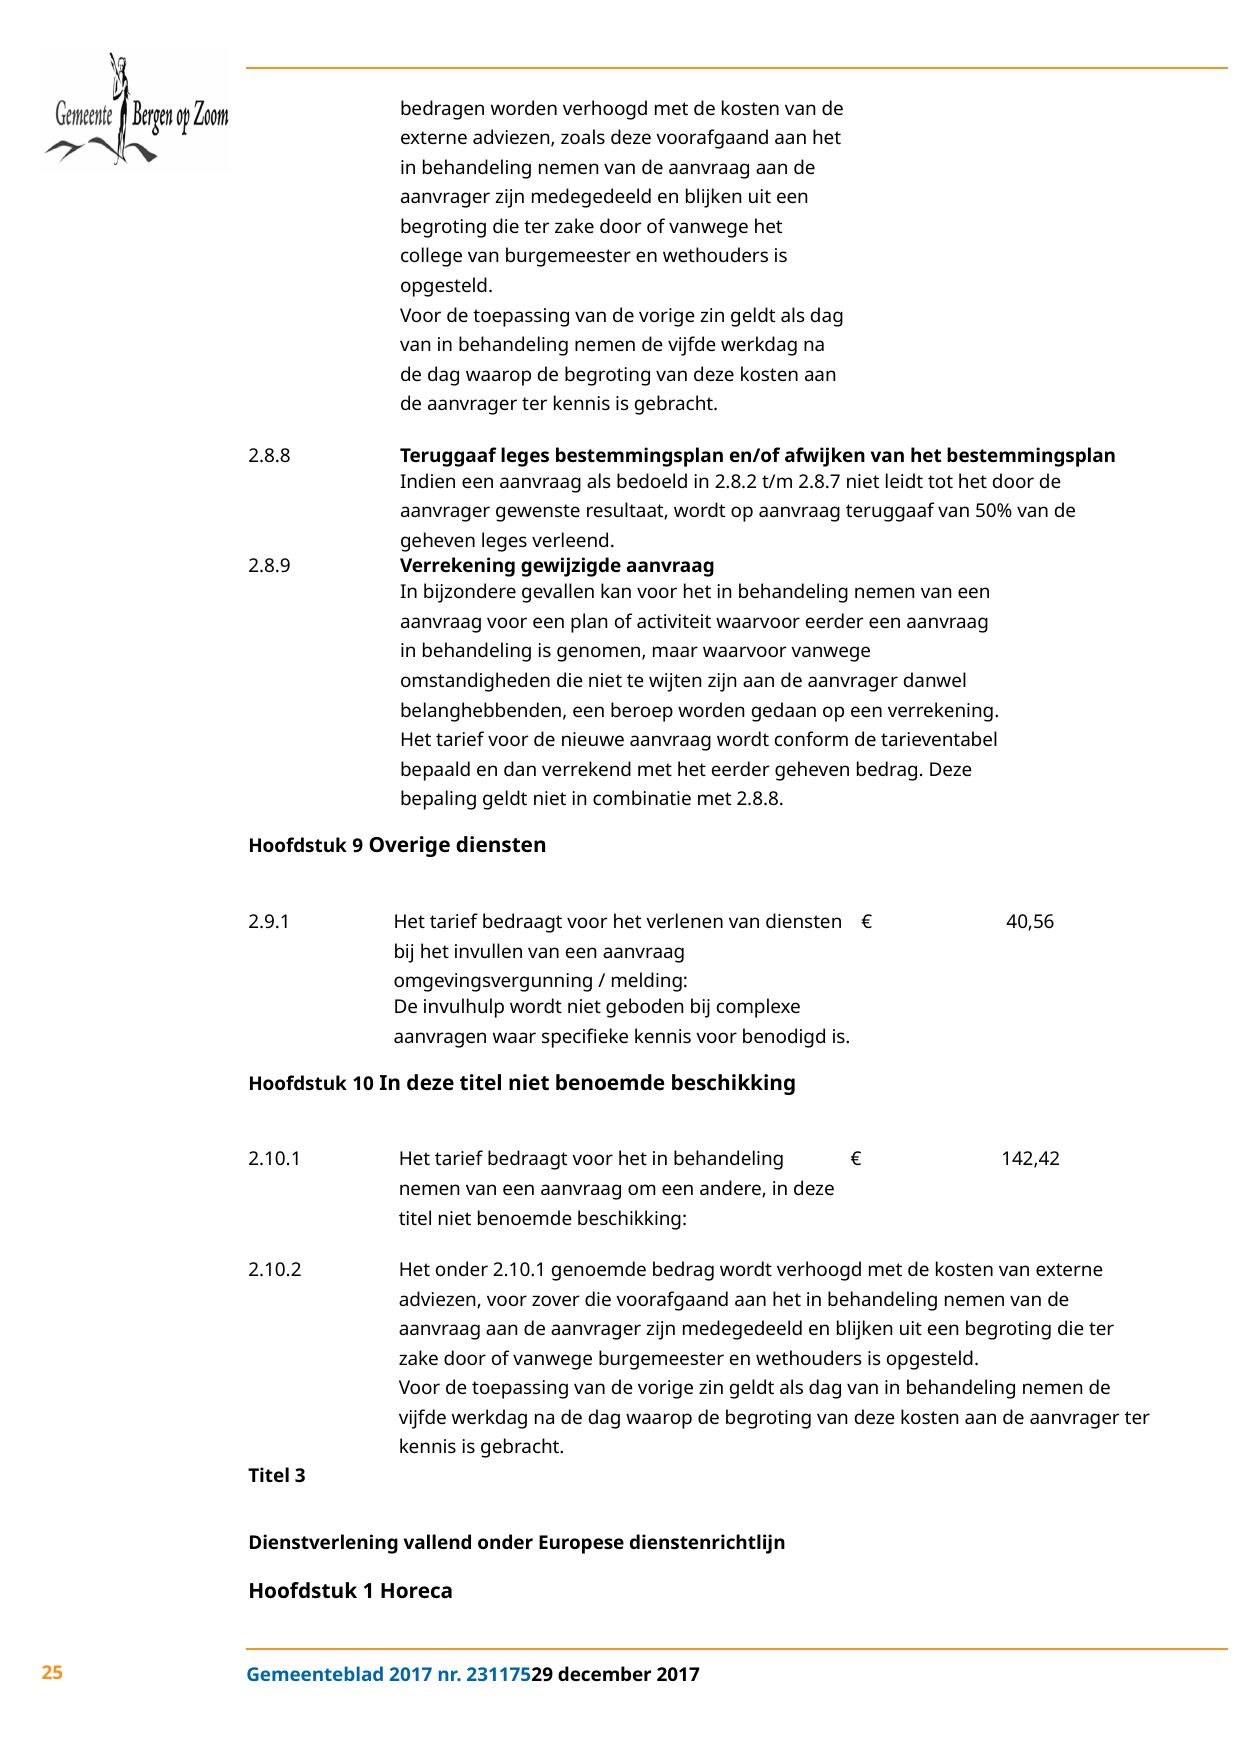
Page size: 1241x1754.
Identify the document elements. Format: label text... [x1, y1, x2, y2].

table_cell [1006, 993, 1152, 1048]
table_header € [850, 1146, 1001, 1231]
table_header 2.9.1 [248, 908, 393, 993]
table_cell 2.10.2 [248, 1256, 398, 1459]
table_cell [1001, 1231, 1152, 1256]
table_cell De invulhulp wordt niet geboden bij complexe aanvragen waar specifieke kennis voor benodigd is. [393, 993, 861, 1048]
table_cell [1000, 553, 1152, 578]
table_cell [248, 579, 400, 811]
table_cell In bijzondere gevallen kan voor het in behandeling nemen van een aanvraag voor een plan of activiteit waarvoor eerder een aanvraag in behandeling is genomen, maar waarvoor vanwege omstandigheden die niet te wijten zijn aan de aanvrager danwel belanghebbenden, een beroep worden gedaan op een verrekening. Het tarief voor de nieuwe aanvraag wordt conform de tarieventabel bepaald en dan verrekend met het eerder geheven bedrag. Deze bepaling geldt niet in combinatie met 2.8.8. [400, 579, 1000, 811]
table_cell [1000, 579, 1152, 811]
table_cell [248, 1231, 398, 1256]
table_cell [248, 95, 400, 416]
table_cell [848, 95, 1152, 416]
text Titel 3 [248, 1463, 1152, 1488]
table_cell Indien een aanvraag als bedoeld in 2.8.2 t/m 2.8.7 niet leidt tot het door de aanvrager gewenste resultaat, wordt op aanvraag teruggaaf van 50% van de geheven leges verleend. [400, 468, 1152, 553]
table_cell Teruggaaf leges bestemmingsplan en/of afwijken van het bestemmingsplan [400, 442, 1152, 468]
table_cell bedragen worden verhoogd met de kosten van de externe adviezen, zoals deze voorafgaand aan het in behandeling nemen van de aanvraag aan de aanvrager zijn medegedeeld en blijken uit een begroting die ter zake door of vanwege het college van burgemeester en wethouders is opgesteld. Voor de toepassing van de vorige zin geldt als dag van in behandeling nemen de vijfde werkdag na de dag waarop de begroting van deze kosten aan de aanvrager ter kennis is gebracht. [400, 95, 848, 416]
table_header Het tarief bedraagt voor het in behandeling nemen van een aanvraag om een andere, in deze titel niet benoemde beschikking: [399, 1146, 850, 1231]
table_cell 2.8.9 [248, 553, 400, 578]
table_cell [400, 416, 1152, 442]
picture [41, 47, 231, 172]
text Hoofdstuk 9 Overige diensten [248, 831, 1152, 859]
table_header 40,56 [1006, 908, 1152, 993]
table_header Het tarief bedraagt voor het verlenen van diensten bij het invullen van een aanvraag omgevingsvergunning / melding: [393, 908, 861, 993]
table_cell [399, 1231, 850, 1256]
table_cell [850, 1231, 1001, 1256]
text Hoofdstuk 10 In deze titel niet benoemde beschikking [248, 1068, 1152, 1096]
text Dienstverlening vallend onder Europese dienstenrichtlijn [248, 1529, 1152, 1555]
table_cell Het onder 2.10.1 genoemde bedrag wordt verhoogd met de kosten van externe adviezen, voor zover die voorafgaand aan het in behandeling nemen van de aanvraag aan de aanvrager zijn medegedeeld en blijken uit een begroting die ter zake door of vanwege burgemeester en wethouders is opgesteld. Voor de toepassing van de vorige zin geldt als dag van in behandeling nemen de vijfde werkdag na de dag waarop de begroting van deze kosten aan de aanvrager ter kennis is gebracht. [399, 1256, 1152, 1459]
text Hoofdstuk 1 Horeca [248, 1576, 1152, 1604]
table_header 2.10.1 [248, 1146, 398, 1231]
table_cell Verrekening gewijzigde aanvraag [400, 553, 1000, 578]
table_cell [248, 416, 400, 442]
table_header € [861, 908, 1006, 993]
table_cell [248, 993, 393, 1048]
table_cell [861, 993, 1006, 1048]
table_cell [248, 468, 400, 553]
table_header 142,42 [1001, 1146, 1152, 1231]
table_cell 2.8.8 [248, 442, 400, 468]
